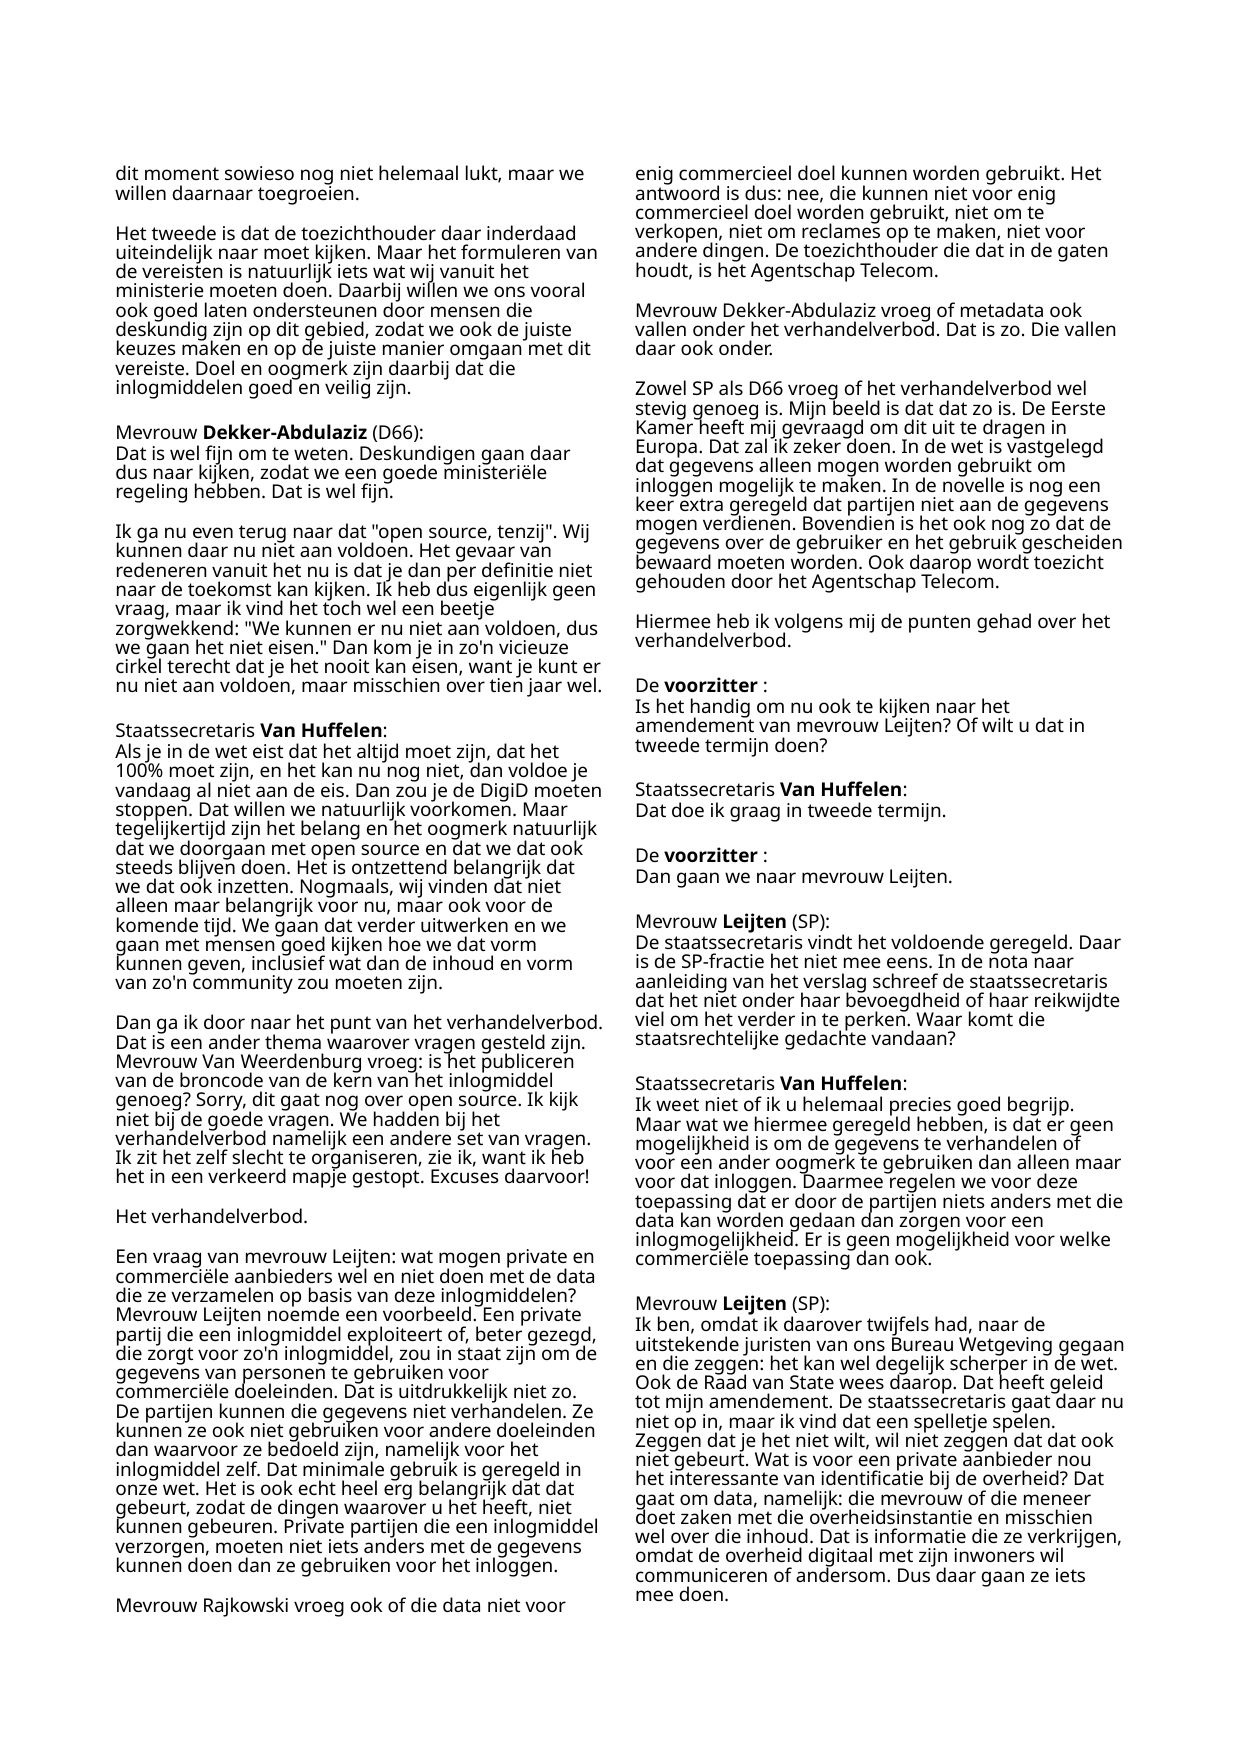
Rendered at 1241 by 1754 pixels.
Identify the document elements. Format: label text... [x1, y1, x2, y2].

text Mevrouw Leijten (SP): [635, 1291, 1125, 1316]
text De voorzitter : [635, 842, 1125, 868]
text Dat doe ik graag in tweede termijn. [635, 802, 1125, 822]
text Dat is wel fijn om te weten. Deskundigen gaan daar dus naar kijken, zodat we een goede ministeriële regeling hebben. Dat is wel fijn. [115, 444, 605, 502]
text De voorzitter : [635, 672, 1125, 698]
text Mevrouw Dekker-Abdulaziz (D66): [115, 419, 605, 444]
text Staatssecretaris Van Huffelen: [115, 717, 605, 743]
text Mevrouw Dekker-Abdulaziz vroeg of metadata ook vallen onder het verhandelverbod. Dat is zo. Die vallen daar ook onder. [635, 302, 1125, 359]
text Dan gaan we naar mevrouw Leijten. [635, 868, 1125, 887]
text Als je in de wet eist dat het altijd moet zijn, dat het 100% moet zijn, en het kan nu nog niet, dan voldoe je vandaag al niet aan de eis. Dan zou je de DigiD moeten stoppen. Dat willen we natuurlijk voorkomen. Maar tegelijkertijd zijn het belang en het oogmerk natuurlijk dat we doorgaan met open source en dat we dat ook steeds blijven doen. Het is ontzettend belangrijk dat we dat ook inzetten. Nogmaals, wij vinden dat niet alleen maar belangrijk voor nu, maar ook voor de komende tijd. We gaan dat verder uitwerken en we gaan met mensen goed kijken hoe we dat vorm kunnen geven, inclusief wat dan de inhoud en vorm van zo'n community zou moeten zijn. [115, 743, 605, 994]
text enig commercieel doel kunnen worden gebruikt. Het antwoord is dus: nee, die kunnen niet voor enig commercieel doel worden gebruikt, niet om te verkopen, niet om reclames op te maken, niet voor andere dingen. De toezichthouder die dat in de gaten houdt, is het Agentschap Telecom. [635, 165, 1125, 281]
text dit moment sowieso nog niet helemaal lukt, maar we willen daarnaar toegroeien. [115, 165, 605, 204]
text De staatssecretaris vindt het voldoende geregeld. Daar is de SP-fractie het niet mee eens. In de nota naar aanleiding van het verslag schreef de staatssecretaris dat het niet onder haar bevoegdheid of haar reikwijdte viel om het verder in te perken. Waar komt die staatsrechtelijke gedachte vandaan? [635, 934, 1125, 1050]
text Zowel SP als D66 vroeg of het verhandelverbod wel stevig genoeg is. Mijn beeld is dat dat zo is. De Eerste Kamer heeft mij gevraagd om dit uit te dragen in Europa. Dat zal ik zeker doen. In de wet is vastgelegd dat gegevens alleen mogen worden gebruikt om inloggen mogelijk te maken. In de novelle is nog een keer extra geregeld dat partijen niet aan de gegevens mogen verdienen. Bovendien is het ook nog zo dat de gegevens over de gebruiker en het gebruik gescheiden bewaard moeten worden. Ook daarop wordt toezicht gehouden door het Agentschap Telecom. [635, 380, 1125, 592]
text Ik ga nu even terug naar dat "open source, tenzij". Wij kunnen daar nu niet aan voldoen. Het gevaar van redeneren vanuit het nu is dat je dan per definitie niet naar de toekomst kan kijken. Ik heb dus eigenlijk geen vraag, maar ik vind het toch wel een beetje zorgwekkend: "We kunnen er nu niet aan voldoen, dus we gaan het niet eisen." Dan kom je in zo'n vicieuze cirkel terecht dat je het nooit kan eisen, want je kunt er nu niet aan voldoen, maar misschien over tien jaar wel. [115, 523, 605, 697]
text Dan ga ik door naar het punt van het verhandelverbod. Dat is een ander thema waarover vragen gesteld zijn. Mevrouw Van Weerdenburg vroeg: is het publiceren van de broncode van de kern van het inlogmiddel genoeg? Sorry, dit gaat nog over open source. Ik kijk niet bij de goede vragen. We hadden bij het verhandelverbod namelijk een andere set van vragen. Ik zit het zelf slecht te organiseren, zie ik, want ik heb het in een verkeerd mapje gestopt. Excuses daarvoor! [115, 1014, 605, 1188]
text Staatssecretaris Van Huffelen: [635, 777, 1125, 802]
text Is het handig om nu ook te kijken naar het amendement van mevrouw Leijten? Of wilt u dat in tweede termijn doen? [635, 698, 1125, 756]
text Het verhandelverbod. [115, 1208, 605, 1228]
text Staatssecretaris Van Huffelen: [635, 1071, 1125, 1096]
text Hiermee heb ik volgens mij de punten gehad over het verhandelverbod. [635, 613, 1125, 651]
text Ik ben, omdat ik daarover twijfels had, naar de uitstekende juristen van ons Bureau Wetgeving gegaan en die zeggen: het kan wel degelijk scherper in de wet. Ook de Raad van State wees daarop. Dat heeft geleid tot mijn amendement. De staatssecretaris gaat daar nu niet op in, maar ik vind dat een spelletje spelen. Zeggen dat je het niet wilt, wil niet zeggen dat dat ook niet gebeurt. Wat is voor een private aanbieder nou het interessante van identificatie bij de overheid? Dat gaat om data, namelijk: die mevrouw of die meneer doet zaken met die overheidsinstantie en misschien wel over die inhoud. Dat is informatie die ze verkrijgen, omdat de overheid digitaal met zijn inwoners wil communiceren of andersom. Dus daar gaan ze iets mee doen. [635, 1316, 1125, 1605]
text Ik weet niet of ik u helemaal precies goed begrijp. Maar wat we hiermee geregeld hebben, is dat er geen mogelijkheid is om de gegevens te verhandelen of voor een ander oogmerk te gebruiken dan alleen maar voor dat inloggen. Daarmee regelen we voor deze toepassing dat er door de partijen niets anders met die data kan worden gedaan dan zorgen voor een inlogmogelijkheid. Er is geen mogelijkheid voor welke commerciële toepassing dan ook. [635, 1096, 1125, 1270]
text Mevrouw Rajkowski vroeg ook of die data niet voor [115, 1597, 605, 1616]
text Een vraag van mevrouw Leijten: wat mogen private en commerciële aanbieders wel en niet doen met de data die ze verzamelen op basis van deze inlogmiddelen? Mevrouw Leijten noemde een voorbeeld. Een private partij die een inlogmiddel exploiteert of, beter gezegd, die zorgt voor zo'n inlogmiddel, zou in staat zijn om de gegevens van personen te gebruiken voor commerciële doeleinden. Dat is uitdrukkelijk niet zo. De partijen kunnen die gegevens niet verhandelen. Ze kunnen ze ook niet gebruiken voor andere doeleinden dan waarvoor ze bedoeld zijn, namelijk voor het inlogmiddel zelf. Dat minimale gebruik is geregeld in onze wet. Het is ook echt heel erg belangrijk dat dat gebeurt, zodat de dingen waarover u het heeft, niet kunnen gebeuren. Private partijen die een inlogmiddel verzorgen, moeten niet iets anders met de gegevens kunnen doen dan ze gebruiken voor het inloggen. [115, 1248, 605, 1576]
text Het tweede is dat de toezichthouder daar inderdaad uiteindelijk naar moet kijken. Maar het formuleren van de vereisten is natuurlijk iets wat wij vanuit het ministerie moeten doen. Daarbij willen we ons vooral ook goed laten ondersteunen door mensen die deskundig zijn op dit gebied, zodat we ook de juiste keuzes maken en op de juiste manier omgaan met dit vereiste. Doel en oogmerk zijn daarbij dat die inlogmiddelen goed en veilig zijn. [115, 224, 605, 398]
text Mevrouw Leijten (SP): [635, 908, 1125, 934]
